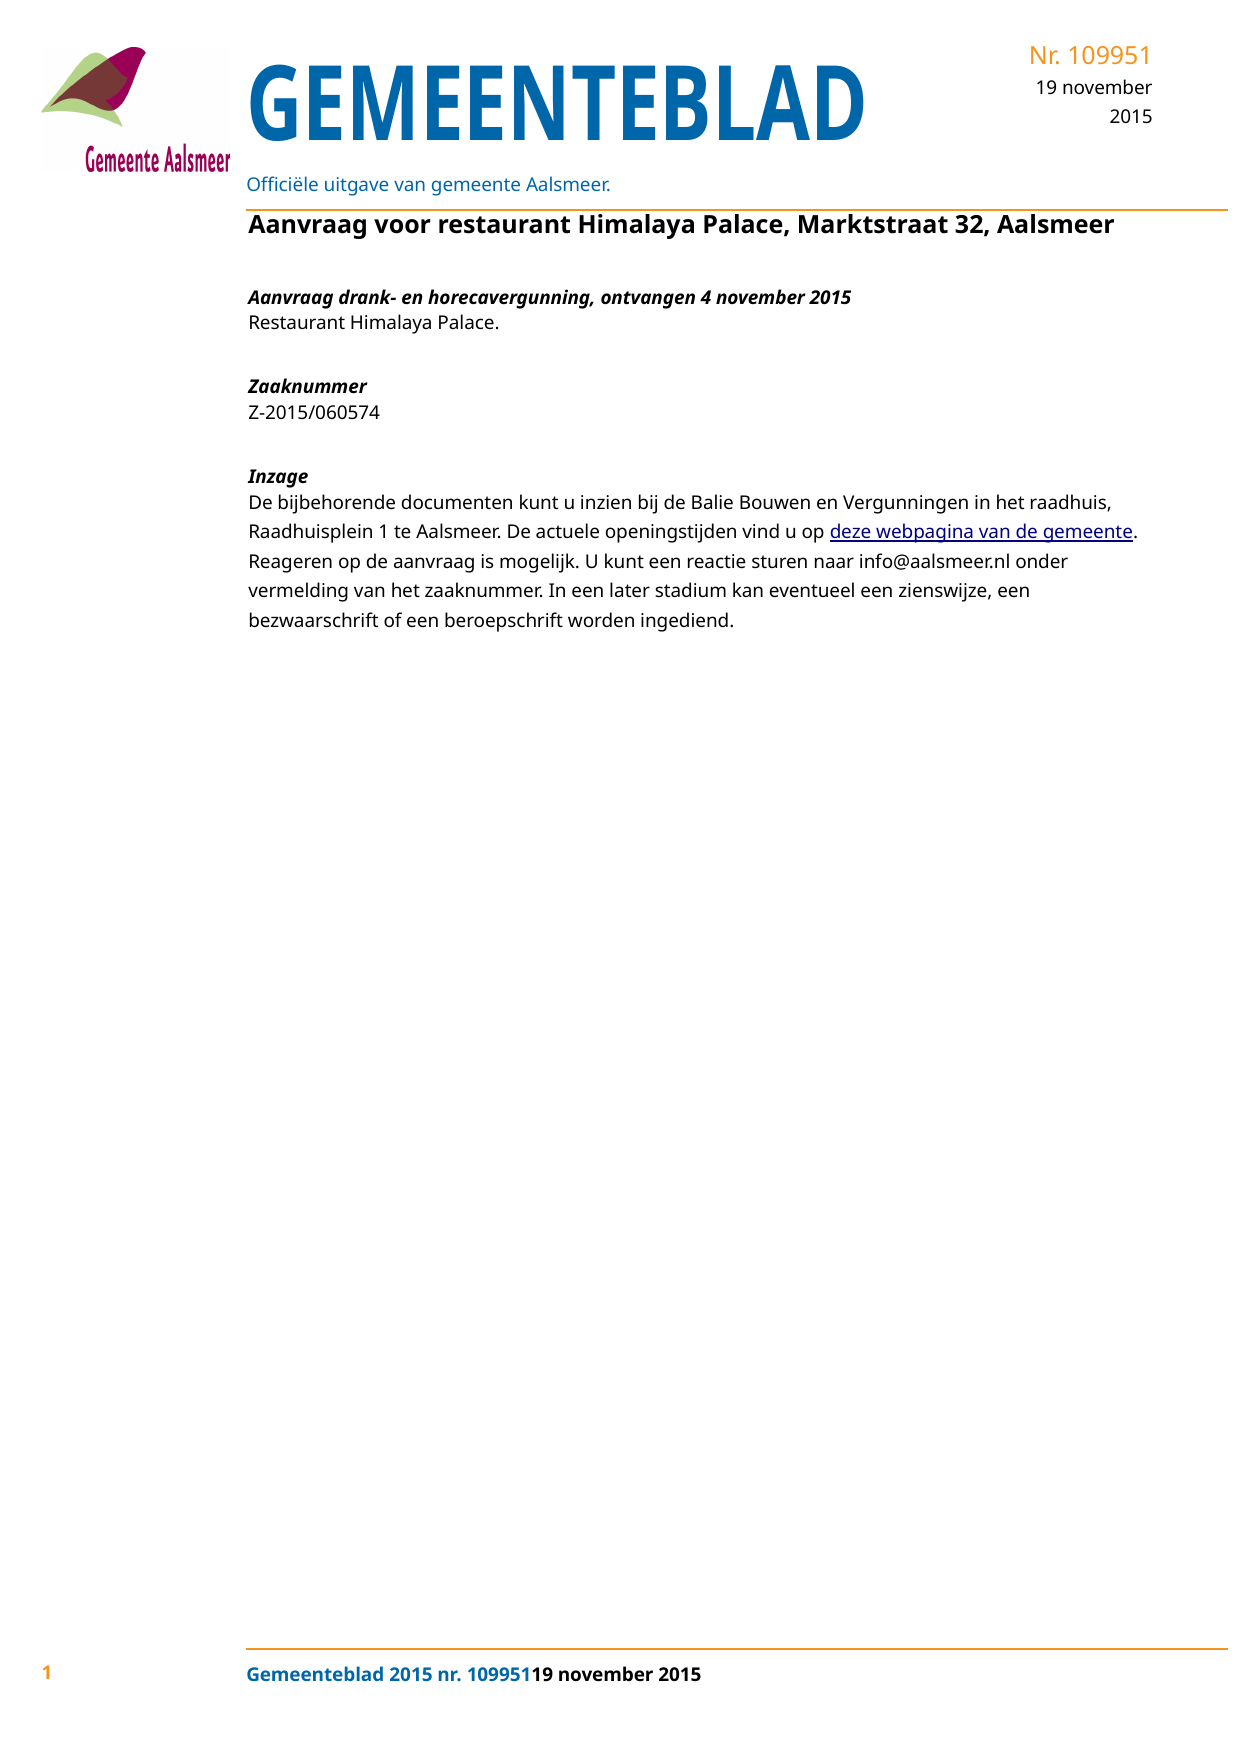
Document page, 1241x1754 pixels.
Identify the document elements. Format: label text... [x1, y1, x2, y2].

text Aanvraag drank- en horecavergunning, ontvangen 4 november 2015 [248, 284, 1152, 309]
text Aanvraag voor restaurant Himalaya Palace, Marktstraat 32, Aalsmeer [248, 211, 1152, 241]
text De bijbehorende documenten kunt u inzien bij de Balie Bouwen en Vergunningen in het raadhuis, Raadhuisplein 1 te Aalsmeer. De actuele openingstijden vind u op deze webpagina van de gemeente. Reageren op de aanvraag is mogelijk. U kunt een reactie sturen naar info@aalsmeer.nl onder vermelding van het zaaknummer. In een later stadium kan eventueel een zienswijze, een bezwaarschrift of een beroepschrift worden ingediend. [248, 489, 1152, 633]
text Z-2015/060574 [248, 399, 1152, 425]
text Zaaknummer [248, 373, 1152, 399]
text Restaurant Himalaya Palace. [248, 309, 1152, 335]
text ​ [248, 658, 1152, 683]
text Inzage [248, 463, 1152, 489]
picture [41, 47, 231, 172]
